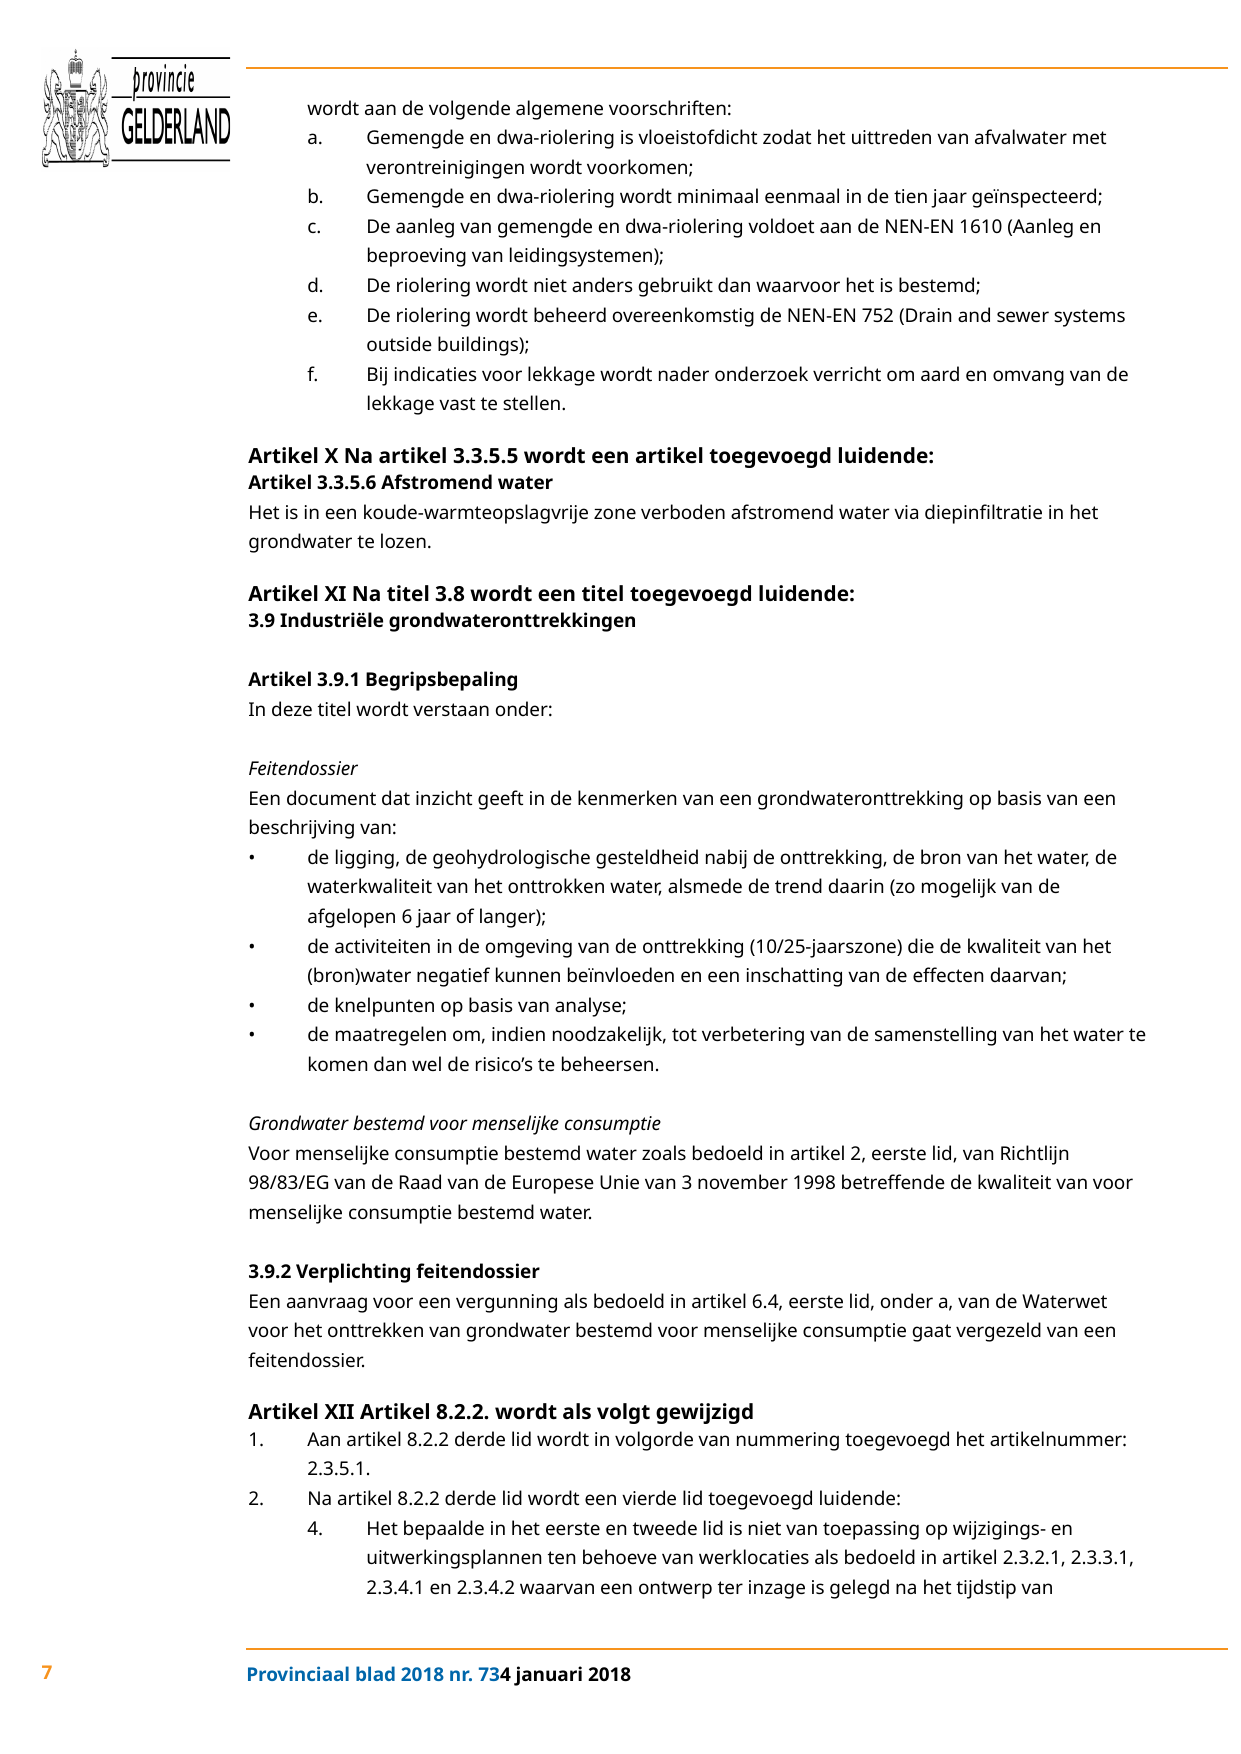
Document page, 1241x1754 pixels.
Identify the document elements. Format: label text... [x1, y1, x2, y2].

list wordt aan de volgende algemene voorschriften: [248, 95, 1152, 121]
list Aan artikel 8.2.2 derde lid wordt in volgorde van nummering toegevoegd het artikelnummer: 2.3.5.1. [248, 1426, 1152, 1481]
list de maatregelen om, indien noodzakelijk, tot verbetering van de samenstelling van het water te komen dan wel de risico’s te beheersen. [248, 1022, 1152, 1077]
text Artikel X Na artikel 3.3.5.5 wordt een artikel toegevoegd luidende: [248, 441, 1152, 469]
list Na artikel 8.2.2 derde lid wordt een vierde lid toegevoegd luidende: [248, 1485, 1152, 1511]
list De riolering wordt beheerd overeenkomstig de NEN-EN 752 (Drain and sewer systems outside buildings); [307, 302, 1152, 357]
text In deze titel wordt verstaan onder: [248, 696, 1152, 722]
list Bij indicaties voor lekkage wordt nader onderzoek verricht om aard en omvang van de lekkage vast te stellen. [307, 361, 1152, 416]
text Grondwater bestemd voor menselijke consumptie [248, 1110, 1152, 1136]
text Artikel XII Artikel 8.2.2. wordt als volgt gewijzigd [248, 1397, 1152, 1426]
picture [41, 47, 231, 172]
text Het is in een koude-warmteopslagvrije zone verboden afstromend water via diepinfiltratie in het grondwater te lozen. [248, 499, 1152, 554]
text Een document dat inzicht geeft in de kenmerken van een grondwateronttrekking op basis van een beschrijving van: [248, 785, 1152, 840]
list Het bepaalde in het eerste en tweede lid is niet van toepassing op wijzigings- en uitwerkingsplannen ten behoeve van werklocaties als bedoeld in artikel 2.3.2.1, 2.3.3.1, 2.3.4.1 en 2.3.4.2 waarvan een ontwerp ter inzage is gelegd na het tijdstip van [307, 1515, 1152, 1599]
text 3.9 Industriële grondwateronttrekkingen [248, 607, 1152, 633]
text 3.9.2 Verplichting feitendossier [248, 1258, 1152, 1284]
list de activiteiten in de omgeving van de onttrekking (10/25-jaarszone) die de kwaliteit van het (bron)water negatief kunnen beïnvloeden en een inschatting van de effecten daarvan; [248, 933, 1152, 988]
list Gemengde en dwa-riolering wordt minimaal eenmaal in de tien jaar geïnspecteerd; [307, 183, 1152, 209]
text Artikel 3.9.1 Begripsbepaling [248, 667, 1152, 692]
text Voor menselijke consumptie bestemd water zoals bedoeld in artikel 2, eerste lid, van Richtlijn 98/83/EG van de Raad van de Europese Unie van 3 november 1998 betreffende de kwaliteit van voor menselijke consumptie bestemd water. [248, 1140, 1152, 1225]
list de ligging, de geohydrologische gesteldheid nabij de onttrekking, de bron van het water, de waterkwaliteit van het onttrokken water, alsmede de trend daarin (zo mogelijk van de afgelopen 6 jaar of langer); [248, 844, 1152, 929]
text Artikel XI Na titel 3.8 wordt een titel toegevoegd luidende: [248, 579, 1152, 607]
list de knelpunten op basis van analyse; [248, 992, 1152, 1018]
list De aanleg van gemengde en dwa-riolering voldoet aan de NEN-EN 1610 (Aanleg en beproeving van leidingsystemen); [307, 213, 1152, 268]
list De riolering wordt niet anders gebruikt dan waarvoor het is bestemd; [307, 272, 1152, 298]
text Artikel 3.3.5.6 Afstromend water [248, 469, 1152, 495]
text Feitendossier [248, 755, 1152, 781]
list Gemengde en dwa-riolering is vloeistofdicht zodat het uittreden van afvalwater met verontreinigingen wordt voorkomen; [307, 124, 1152, 180]
text Een aanvraag voor een vergunning als bedoeld in artikel 6.4, eerste lid, onder a, van de Waterwet voor het onttrekken van grondwater bestemd voor menselijke consumptie gaat vergezeld van een feitendossier. [248, 1288, 1152, 1373]
